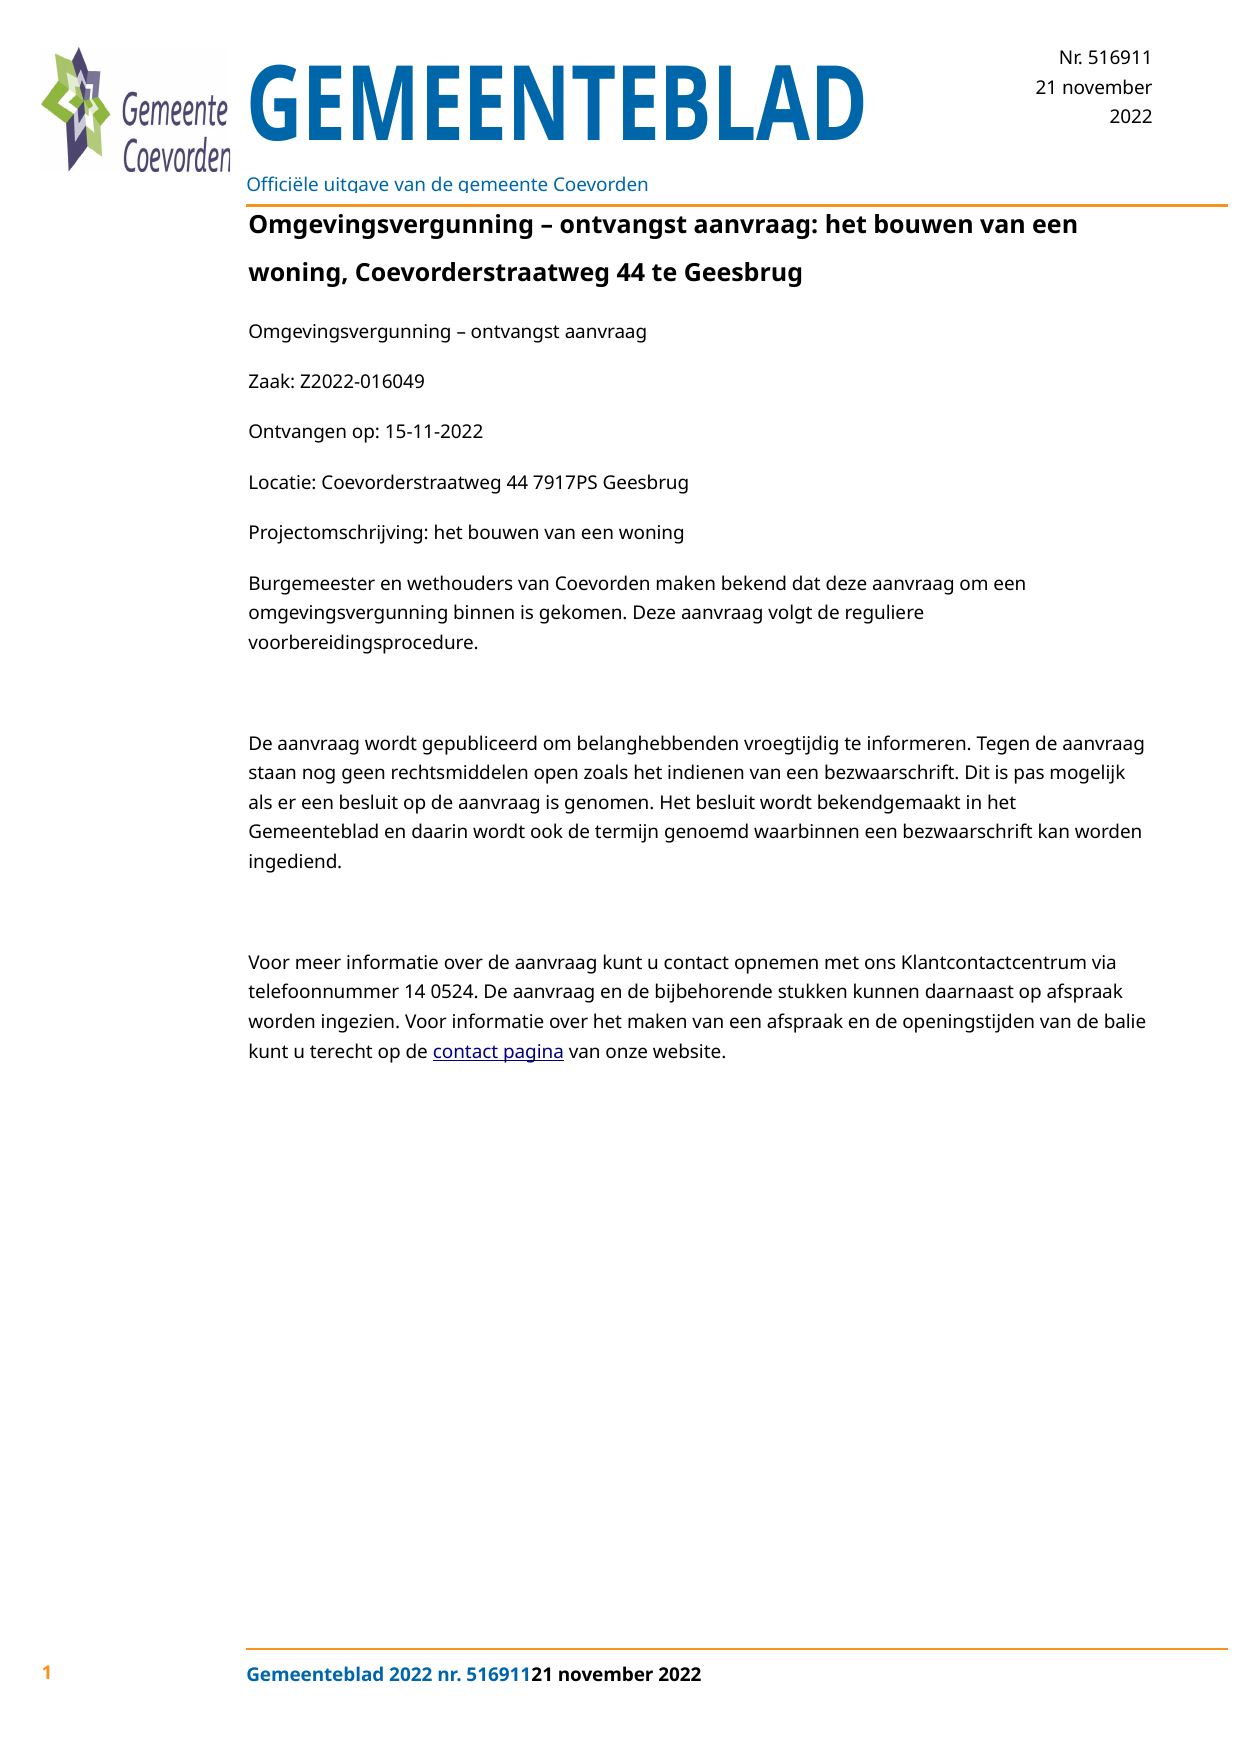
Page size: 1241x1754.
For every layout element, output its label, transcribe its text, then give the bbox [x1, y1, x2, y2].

text Locatie: Coevorderstraatweg 44 7917PS Geesbrug [248, 469, 1152, 495]
text Omgevingsvergunning – ontvangst aanvraag: het bouwen van een woning, Coevorderstraatweg 44 te Geesbrug [248, 207, 1152, 288]
text Ontvangen op: 15-11-2022 [248, 419, 1152, 444]
text Omgevingsvergunning – ontvangst aanvraag [248, 318, 1152, 344]
text Projectomschrijving: het bouwen van een woning [248, 519, 1152, 545]
text Burgemeester en wethouders van Coevorden maken bekend dat deze aanvraag om een omgevingsvergunning binnen is gekomen. Deze aanvraag volgt de reguliere voorbereidingsprocedure. [248, 570, 1152, 655]
picture [41, 47, 231, 172]
text Zaak: Z2022-016049 [248, 368, 1152, 394]
text De aanvraag wordt gepubliceerd om belanghebbenden vroegtijdig te informeren. Tegen de aanvraag staan nog geen rechtsmiddelen open zoals het indienen van een bezwaarschrift. Dit is pas mogelijk als er een besluit op de aanvraag is genomen. Het besluit wordt bekendgemaakt in het Gemeenteblad en daarin wordt ook de termijn genoemd waarbinnen een bezwaarschrift kan worden ingediend. [248, 730, 1152, 874]
text Voor meer informatie over de aanvraag kunt u contact opnemen met ons Klantcontactcentrum via telefoonnummer 14 0524. De aanvraag en de bijbehorende stukken kunnen daarnaast op afspraak worden ingezien. Voor informatie over het maken van een afspraak en de openingstijden van de balie kunt u terecht op de contact pagina van onze website. [248, 949, 1152, 1064]
